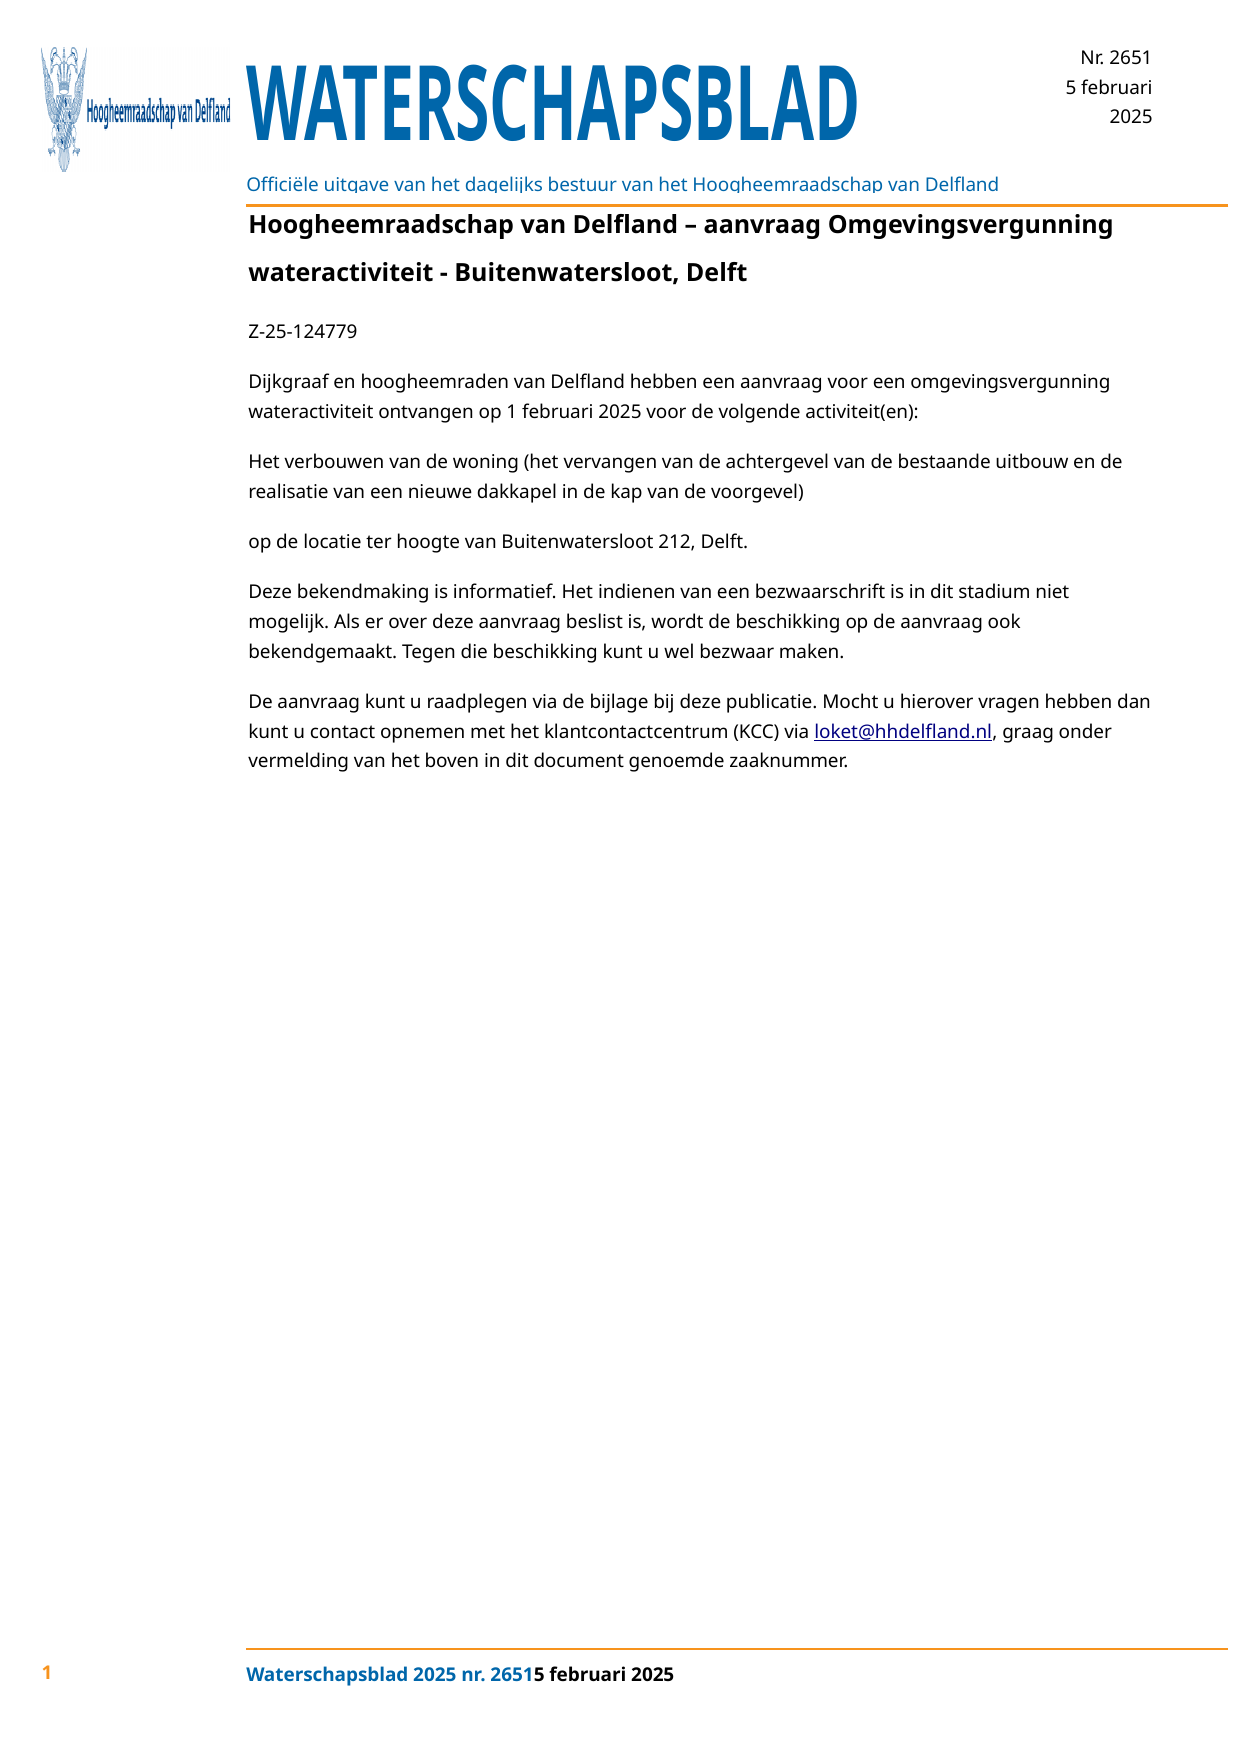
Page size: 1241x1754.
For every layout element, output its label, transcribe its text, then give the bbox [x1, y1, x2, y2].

text Deze bekendmaking is informatief. Het indienen van een bezwaarschrift is in dit stadium niet mogelijk. Als er over deze aanvraag beslist is, wordt de beschikking op de aanvraag ook bekendgemaakt. Tegen die beschikking kunt u wel bezwaar maken. [248, 579, 1152, 664]
text De aanvraag kunt u raadplegen via de bijlage bij deze publicatie. Mocht u hierover vragen hebben dan kunt u contact opnemen met het klantcontactcentrum (KCC) via loket@hhdelfland.nl, graag onder vermelding van het boven in dit document genoemde zaaknummer. [248, 688, 1152, 773]
text Dijkgraaf en hoogheemraden van Delfland hebben een aanvraag voor een omgevingsvergunning wateractiviteit ontvangen op 1 februari 2025 voor de volgende activiteit(en): [248, 368, 1152, 424]
text Z-25-124779 [248, 318, 1152, 344]
text op de locatie ter hoogte van Buitenwatersloot 212, Delft. [248, 528, 1152, 554]
picture [41, 47, 231, 172]
text Hoogheemraadschap van Delfland – aanvraag Omgevingsvergunning wateractiviteit - Buitenwatersloot, Delft [248, 207, 1152, 288]
text Het verbouwen van de woning (het vervangen van de achtergevel van de bestaande uitbouw en de realisatie van een nieuwe dakkapel in de kap van de voorgevel) [248, 448, 1152, 504]
